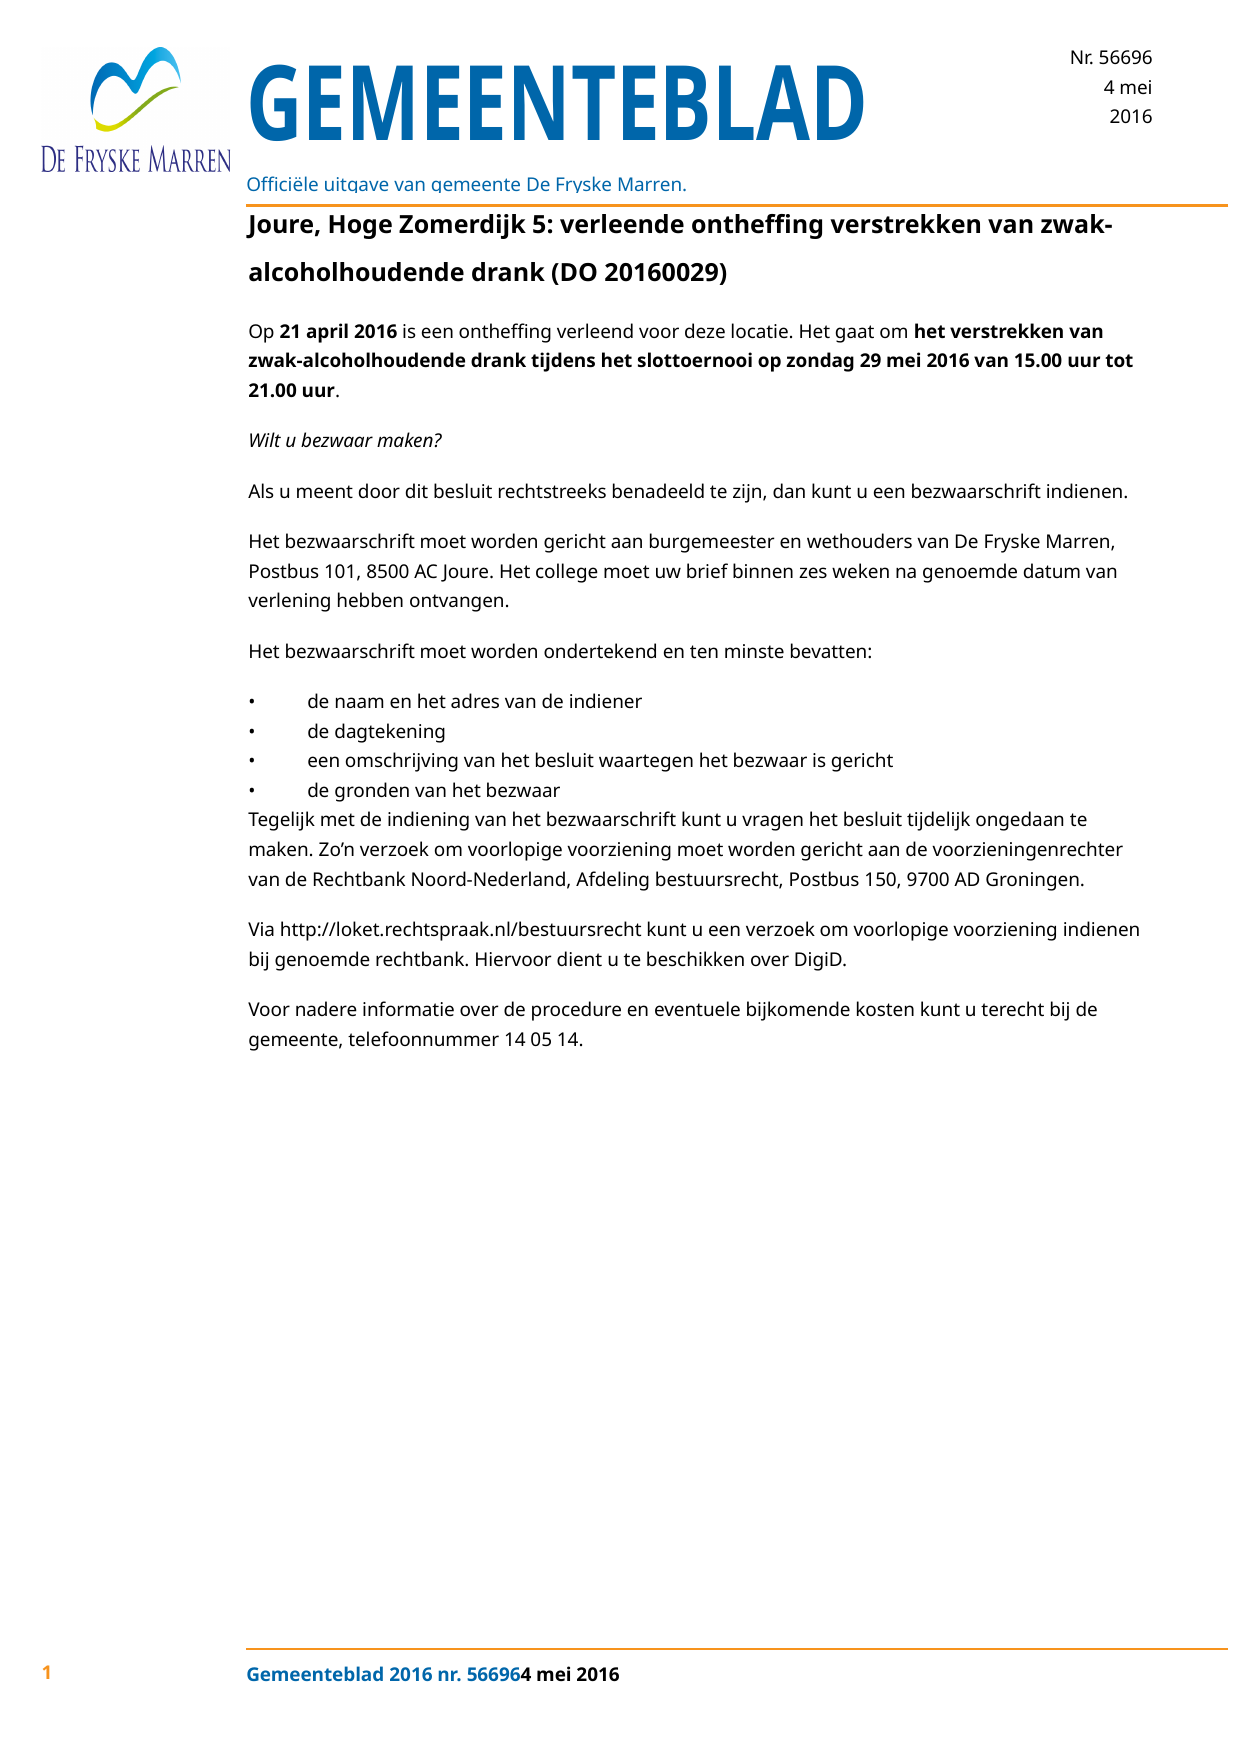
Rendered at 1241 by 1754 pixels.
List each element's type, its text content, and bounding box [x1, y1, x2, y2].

text Tegelijk met de indiening van het bezwaarschrift kunt u vragen het besluit tijdelijk ongedaan te maken. Zo’n verzoek om voorlopige voorziening moet worden gericht aan de voorzieningenrechter van de Rechtbank Noord-Nederland, Afdeling bestuursrecht, Postbus 150, 9700 AD Groningen. [248, 807, 1152, 892]
picture [41, 47, 231, 172]
text Het bezwaarschrift moet worden ondertekend en ten minste bevatten: [248, 638, 1152, 664]
list de gronden van het bezwaar [248, 777, 1152, 803]
text Joure, Hoge Zomerdijk 5: verleende ontheffing verstrekken van zwak-alcoholhoudende drank (DO 20160029) [248, 207, 1152, 288]
text Voor nadere informatie over de procedure en eventuele bijkomende kosten kunt u terecht bij de gemeente, telefoonnummer 14 05 14. [248, 996, 1152, 1052]
text Als u meent door dit besluit rechtstreeks benadeeld te zijn, dan kunt u een bezwaarschrift indienen. [248, 478, 1152, 504]
text Via http://loket.rechtspraak.nl/bestuursrecht kunt u een verzoek om voorlopige voorziening indienen bij genoemde rechtbank. Hiervoor dient u te beschikken over DigiD. [248, 916, 1152, 972]
text Het bezwaarschrift moet worden gericht aan burgemeester en wethouders van De Fryske Marren, Postbus 101, 8500 AC Joure. Het college moet uw brief binnen zes weken na genoemde datum van verlening hebben ontvangen. [248, 528, 1152, 613]
list een omschrijving van het besluit waartegen het bezwaar is gericht [248, 747, 1152, 773]
list de dagtekening [248, 718, 1152, 744]
text Op 21 april 2016 is een ontheffing verleend voor deze locatie. Het gaat om het verstrekken van zwak-alcoholhoudende drank tijdens het slottoernooi op zondag 29 mei 2016 van 15.00 uur tot 21.00 uur. [248, 318, 1152, 403]
text Wilt u bezwaar maken? [248, 427, 1152, 453]
list de naam en het adres van de indiener [248, 688, 1152, 714]
